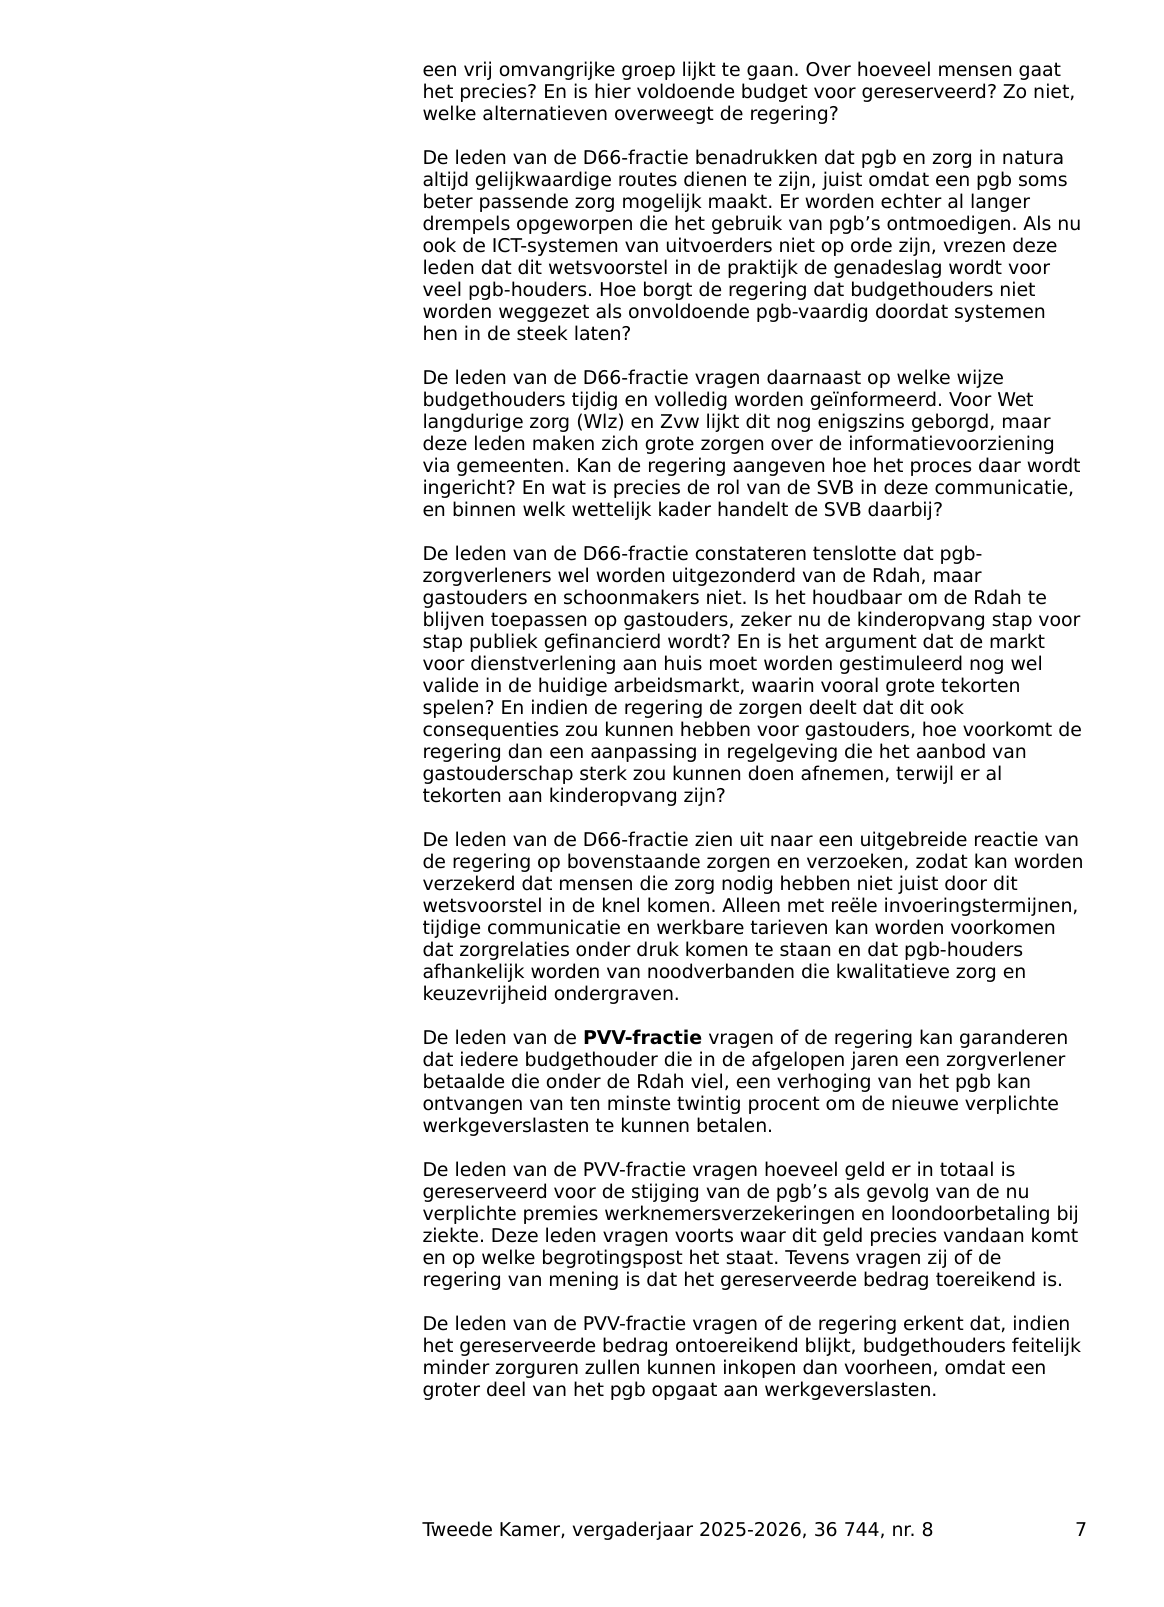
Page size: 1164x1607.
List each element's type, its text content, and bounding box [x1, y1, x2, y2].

text De leden van de D66-fractie benadrukken dat pgb en zorg in natura altijd gelijkwaardige routes dienen te zijn, juist omdat een pgb soms beter passende zorg mogelijk maakt. Er worden echter al langer drempels opgeworpen die het gebruik van pgb’s ontmoedigen. Als nu ook de ICT-systemen van uitvoerders niet op orde zijn, vrezen deze leden dat dit wetsvoorstel in de praktijk de genadeslag wordt voor veel pgb-houders. Hoe borgt de regering dat budgethouders niet worden weggezet als onvoldoende pgb-vaardig doordat systemen hen in de steek laten? [422, 147, 1087, 345]
text De leden van de D66-fractie vragen daarnaast op welke wijze budgethouders tijdig en volledig worden geïnformeerd. Voor Wet langdurige zorg (Wlz) en Zvw lijkt dit nog enigszins geborgd, maar deze leden maken zich grote zorgen over de informatievoorziening via gemeenten. Kan de regering aangeven hoe het proces daar wordt ingericht? En wat is precies de rol van de SVB in deze communicatie, en binnen welk wettelijk kader handelt de SVB daarbij? [422, 367, 1087, 521]
text De leden van de PVV-fractie vragen of de regering erkent dat, indien het gereserveerde bedrag ontoereikend blijkt, budgethouders feitelijk minder zorguren zullen kunnen inkopen dan voorheen, omdat een groter deel van het pgb opgaat aan werkgeverslasten. [422, 1313, 1087, 1401]
text een vrij omvangrijke groep lijkt te gaan. Over hoeveel mensen gaat het precies? En is hier voldoende budget voor gereserveerd? Zo niet, welke alternatieven overweegt de regering? [422, 59, 1087, 125]
text De leden van de D66-fractie zien uit naar een uitgebreide reactie van de regering op bovenstaande zorgen en verzoeken, zodat kan worden verzekerd dat mensen die zorg nodig hebben niet juist door dit wetsvoorstel in de knel komen. Alleen met reële invoeringstermijnen, tijdige communicatie en werkbare tarieven kan worden voorkomen dat zorgrelaties onder druk komen te staan en dat pgb-houders afhankelijk worden van noodverbanden die kwalitatieve zorg en keuzevrijheid ondergraven. [422, 829, 1087, 1005]
text De leden van de D66-fractie constateren tenslotte dat pgb-zorgverleners wel worden uitgezonderd van de Rdah, maar gastouders en schoonmakers niet. Is het houdbaar om de Rdah te blijven toepassen op gastouders, zeker nu de kinderopvang stap voor stap publiek gefinancierd wordt? En is het argument dat de markt voor dienstverlening aan huis moet worden gestimuleerd nog wel valide in de huidige arbeidsmarkt, waarin vooral grote tekorten spelen? En indien de regering de zorgen deelt dat dit ook consequenties zou kunnen hebben voor gastouders, hoe voorkomt de regering dan een aanpassing in regelgeving die het aanbod van gastouderschap sterk zou kunnen doen afnemen, terwijl er al tekorten aan kinderopvang zijn? [422, 543, 1087, 807]
text De leden van de PVV-fractie vragen hoeveel geld er in totaal is gereserveerd voor de stijging van de pgb’s als gevolg van de nu verplichte premies werknemersverzekeringen en loondoorbetaling bij ziekte. Deze leden vragen voorts waar dit geld precies vandaan komt en op welke begrotingspost het staat. Tevens vragen zij of de regering van mening is dat het gereserveerde bedrag toereikend is. [422, 1159, 1087, 1291]
text De leden van de PVV-fractie vragen of de regering kan garanderen dat iedere budgethouder die in de afgelopen jaren een zorgverlener betaalde die onder de Rdah viel, een verhoging van het pgb kan ontvangen van ten minste twintig procent om de nieuwe verplichte werkgeverslasten te kunnen betalen. [422, 1027, 1087, 1137]
